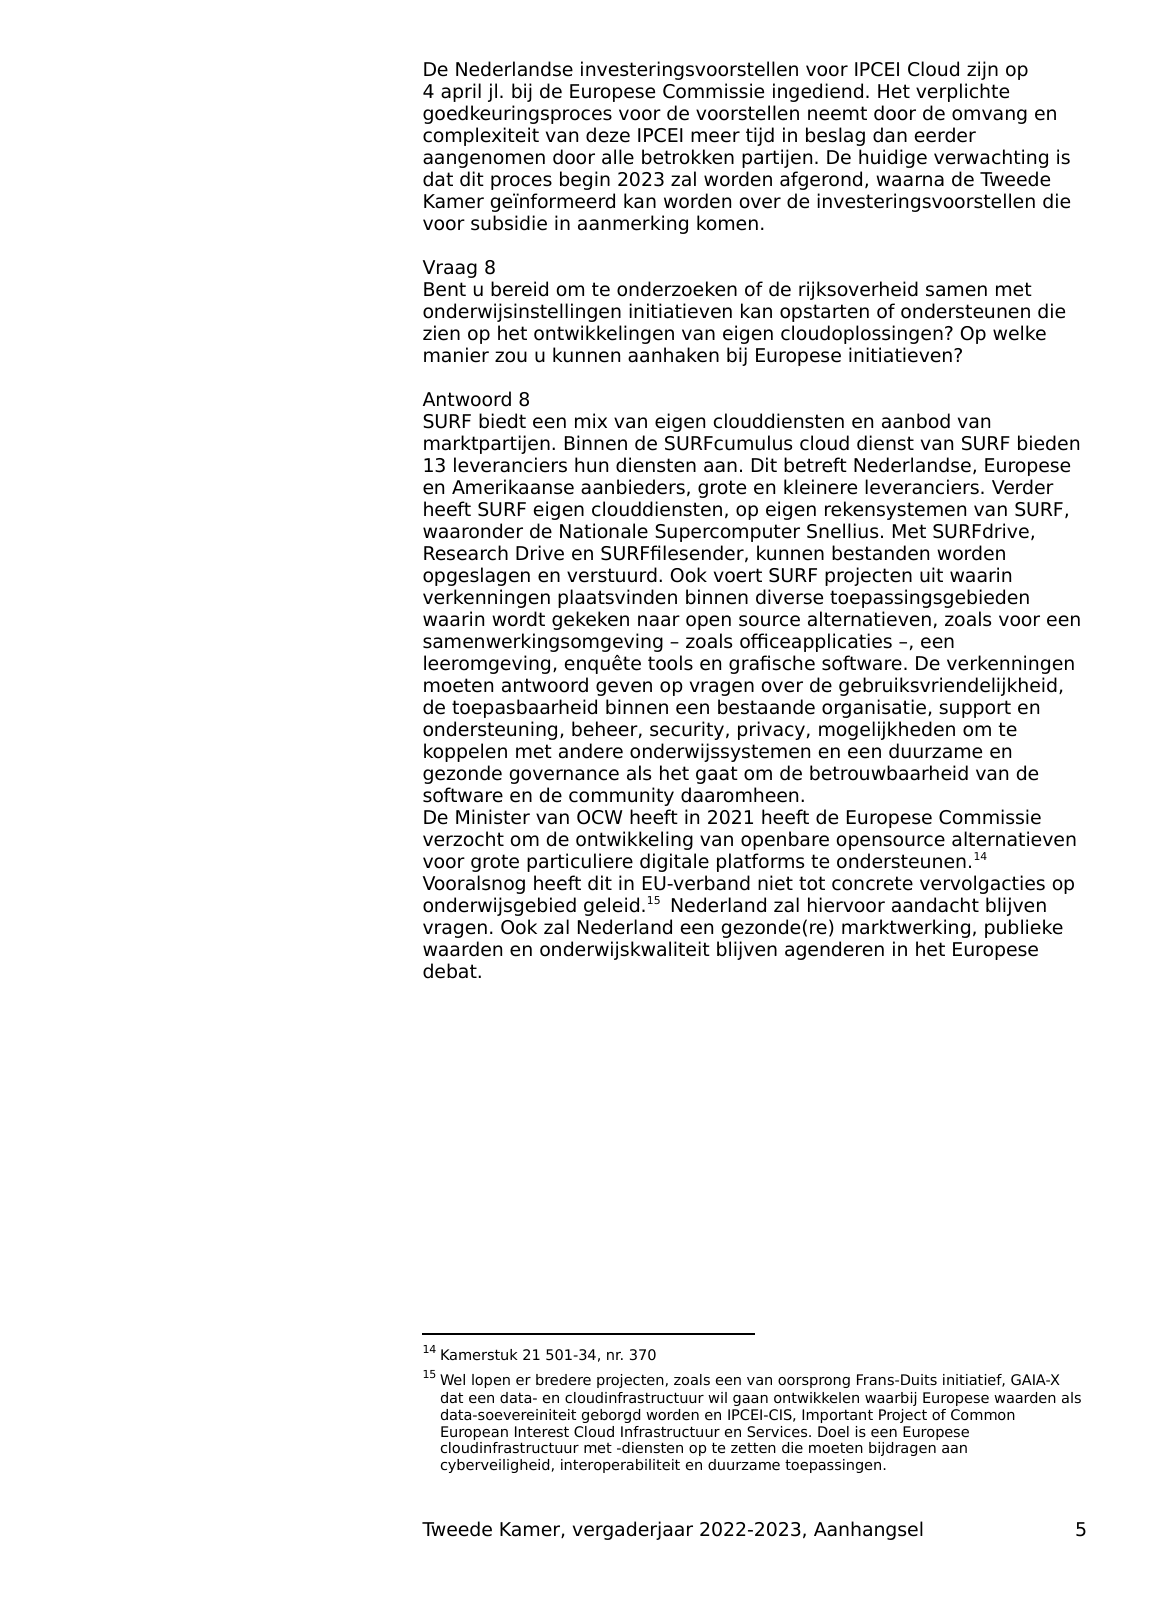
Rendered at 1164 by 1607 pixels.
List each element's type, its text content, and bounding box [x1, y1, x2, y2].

text Antwoord 8 [422, 389, 1087, 411]
text Vraag 8 [422, 257, 1087, 279]
text De Minister van OCW heeft in 2021 heeft de Europese Commissie verzocht om de ontwikkeling van openbare opensource alternatieven voor grote particuliere digitale platforms te ondersteunen. Vooralsnog heeft dit in EU-verband niet tot concrete vervolgacties op onderwijsgebied geleid. Nederland zal hiervoor aandacht blijven vragen. Ook zal Nederland een gezonde(re) marktwerking, publieke waarden en onderwijskwaliteit blijven agenderen in het Europese debat. [422, 807, 1087, 983]
text Bent u bereid om te onderzoeken of de rijksoverheid samen met onderwijsinstellingen initiatieven kan opstarten of ondersteunen die zien op het ontwikkelingen van eigen cloudoplossingen? Op welke manier zou u kunnen aanhaken bij Europese initiatieven? [422, 279, 1087, 367]
text De Nederlandse investeringsvoorstellen voor IPCEI Cloud zijn op 4 april jl. bij de Europese Commissie ingediend. Het verplichte goedkeuringsproces voor de voorstellen neemt door de omvang en complexiteit van deze IPCEI meer tijd in beslag dan eerder aangenomen door alle betrokken partijen. De huidige verwachting is dat dit proces begin 2023 zal worden afgerond, waarna de Tweede Kamer geïnformeerd kan worden over de investeringsvoorstellen die voor subsidie in aanmerking komen. [422, 59, 1087, 235]
text SURF biedt een mix van eigen clouddiensten en aanbod van marktpartijen. Binnen de SURFcumulus cloud dienst van SURF bieden 13 leveranciers hun diensten aan. Dit betreft Nederlandse, Europese en Amerikaanse aanbieders, grote en kleinere leveranciers. Verder heeft SURF eigen clouddiensten, op eigen rekensystemen van SURF, waaronder de Nationale Supercomputer Snellius. Met SURFdrive, Research Drive en SURFfilesender, kunnen bestanden worden opgeslagen en verstuurd. Ook voert SURF projecten uit waarin verkenningen plaatsvinden binnen diverse toepassingsgebieden waarin wordt gekeken naar open source alternatieven, zoals voor een samenwerkingsomgeving – zoals officeapplicaties –, een leeromgeving, enquête tools en grafische software. De verkenningen moeten antwoord geven op vragen over de gebruiksvriendelijkheid, de toepasbaarheid binnen een bestaande organisatie, support en ondersteuning, beheer, security, privacy, mogelijkheden om te koppelen met andere onderwijssystemen en een duurzame en gezonde governance als het gaat om de betrouwbaarheid van de software en de community daaromheen. [422, 411, 1087, 807]
text Wel lopen er bredere projecten, zoals een van oorsprong Frans-Duits initiatief, GAIA-X dat een data- en cloudinfrastructuur wil gaan ontwikkelen waarbij Europese waarden als data-soevereiniteit geborgd worden en IPCEI-CIS, Important Project of Common European Interest Cloud Infrastructuur en Services. Doel is een Europese cloudinfrastructuur met -diensten op te zetten die moeten bijdragen aan cyberveiligheid, interoperabiliteit en duurzame toepassingen. [422, 1368, 1087, 1474]
text Kamerstuk 21 501-34, nr. 370 [422, 1343, 1087, 1365]
